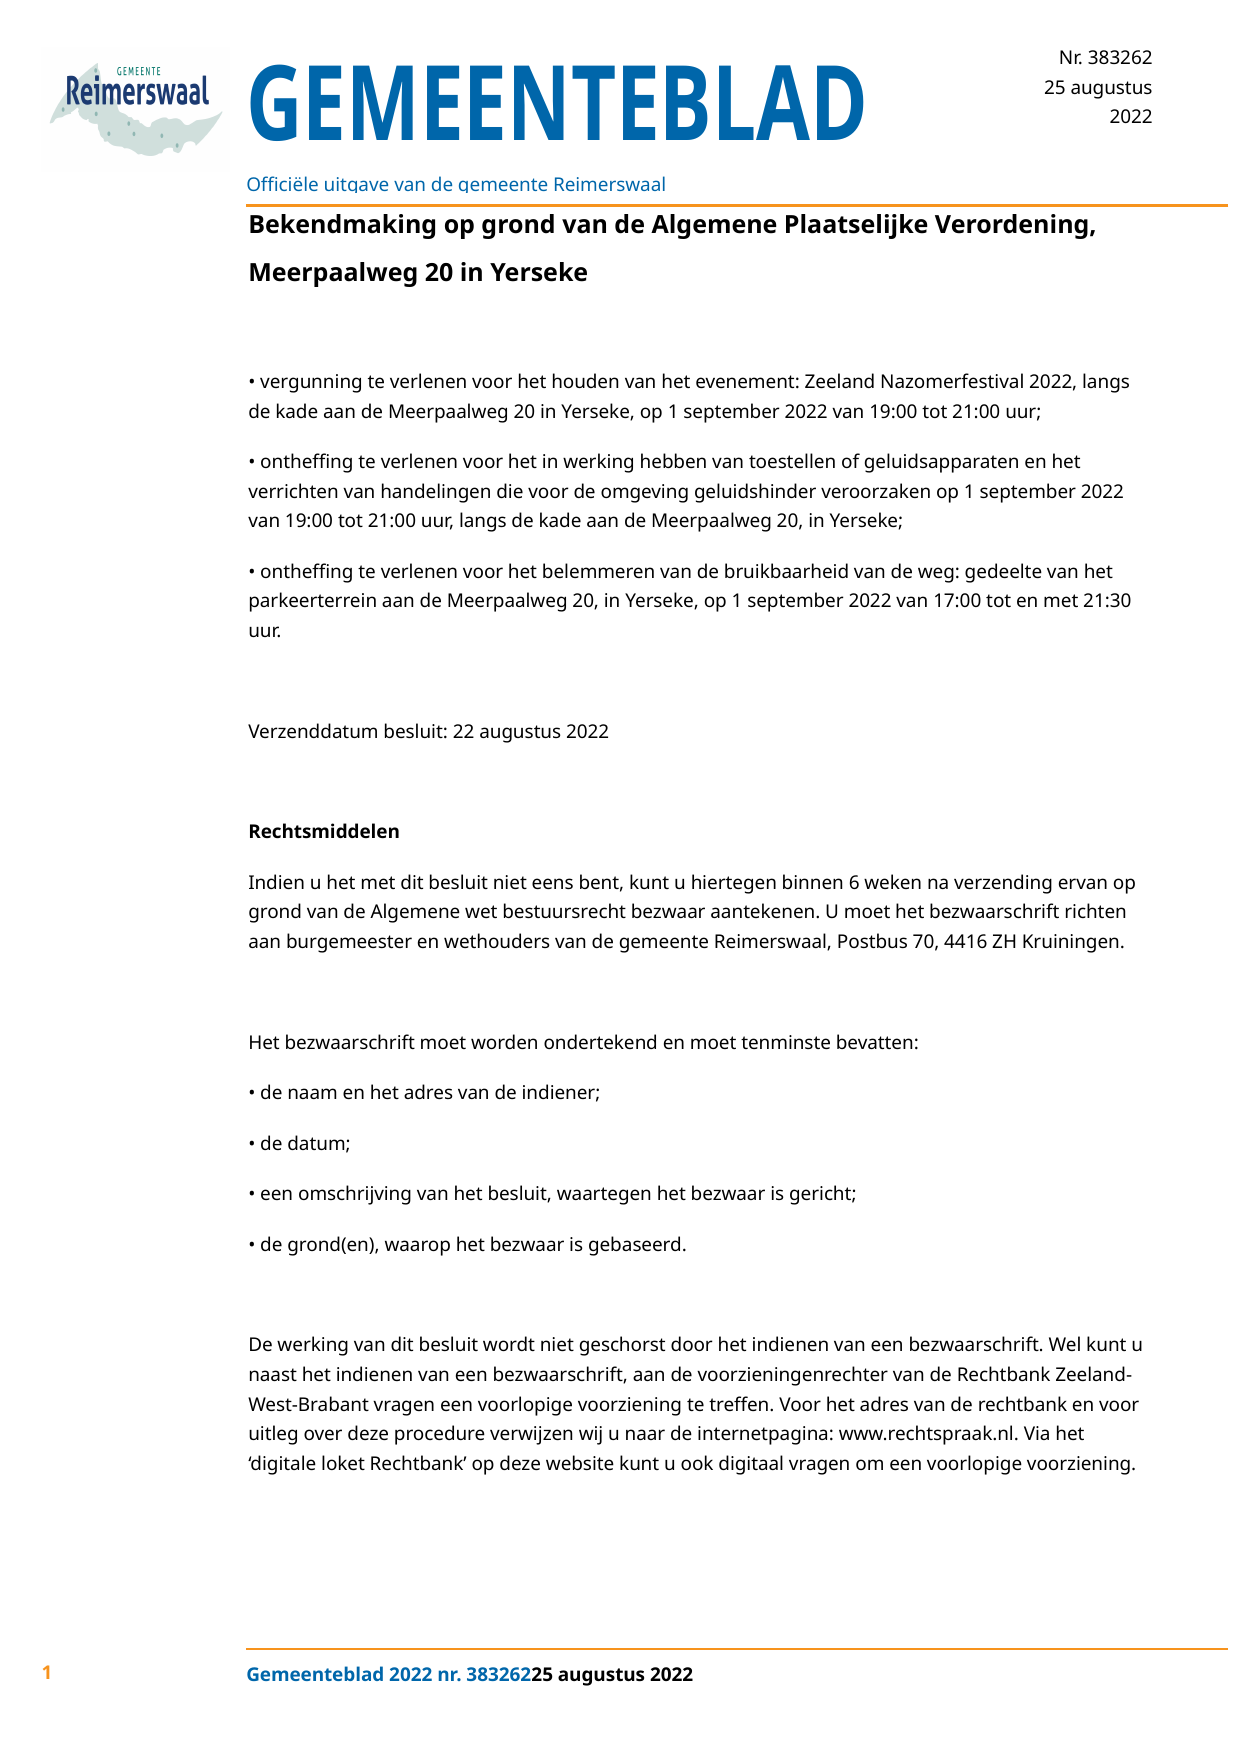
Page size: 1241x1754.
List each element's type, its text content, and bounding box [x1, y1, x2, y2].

text Bekendmaking op grond van de Algemene Plaatselijke Verordening, Meerpaalweg 20 in Yerseke [248, 207, 1152, 288]
text • de datum; [248, 1130, 1152, 1156]
text Verzenddatum besluit: 22 augustus 2022 [248, 718, 1152, 744]
text • ontheffing te verlenen voor het in werking hebben van toestellen of geluidsapparaten en het verrichten van handelingen die voor de omgeving geluidshinder veroorzaken op 1 september 2022 van 19:00 tot 21:00 uur, langs de kade aan de Meerpaalweg 20, in Yerseke; [248, 448, 1152, 533]
text De werking van dit besluit wordt niet geschorst door het indienen van een bezwaarschrift. Wel kunt u naast het indienen van een bezwaarschrift, aan de voorzieningenrechter van de Rechtbank Zeeland-West-Brabant vragen een voorlopige voorziening te treffen. Voor het adres van de rechtbank en voor uitleg over deze procedure verwijzen wij u naar de internetpagina: www.rechtspraak.nl. Via het ‘digitale loket Rechtbank’ op deze website kunt u ook digitaal vragen om een voorlopige voorziening. [248, 1332, 1152, 1476]
text • ontheffing te verlenen voor het belemmeren van de bruikbaarheid van de weg: gedeelte van het parkeerterrein aan de Meerpaalweg 20, in Yerseke, op 1 september 2022 van 17:00 tot en met 21:30 uur. [248, 558, 1152, 643]
text • de naam en het adres van de indiener; [248, 1079, 1152, 1105]
text Indien u het met dit besluit niet eens bent, kunt u hiertegen binnen 6 weken na verzending ervan op grond van de Algemene wet bestuursrecht bezwaar aantekenen. U moet het bezwaarschrift richten aan burgemeester en wethouders van de gemeente Reimerswaal, Postbus 70, 4416 ZH Kruiningen. [248, 869, 1152, 954]
text • vergunning te verlenen voor het houden van het evenement: Zeeland Nazomerfestival 2022, langs de kade aan de Meerpaalweg 20 in Yerseke, op 1 september 2022 van 19:00 tot 21:00 uur; [248, 368, 1152, 424]
text Rechtsmiddelen [248, 819, 1152, 844]
picture [41, 47, 231, 172]
text • de grond(en), waarop het bezwaar is gebaseerd. [248, 1231, 1152, 1257]
text Het bezwaarschrift moet worden ondertekend en moet tenminste bevatten: [248, 1029, 1152, 1055]
text • een omschrijving van het besluit, waartegen het bezwaar is gericht; [248, 1180, 1152, 1206]
